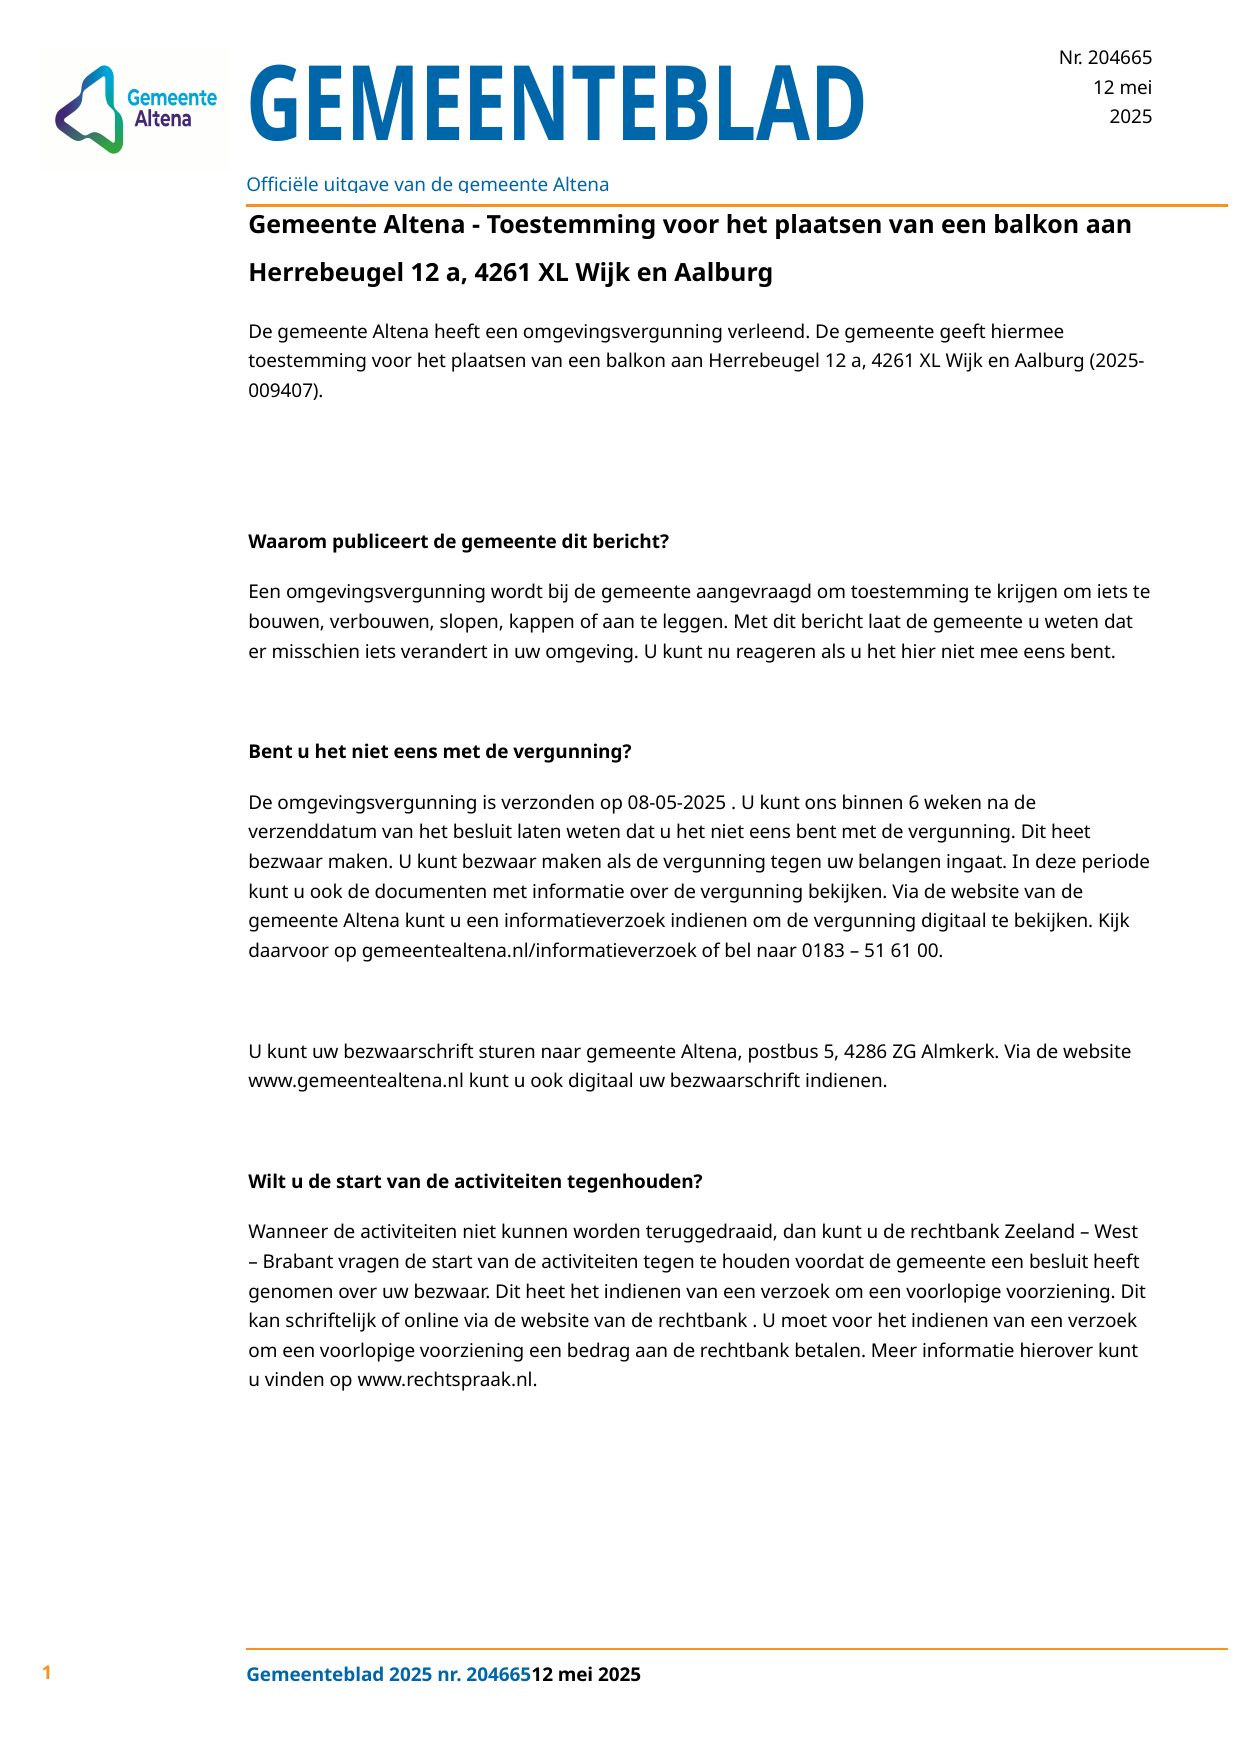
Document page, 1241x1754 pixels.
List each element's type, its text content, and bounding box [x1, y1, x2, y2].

text Waarom publiceert de gemeente dit bericht? [248, 528, 1152, 554]
text De omgevingsvergunning is verzonden op 08-05-2025 . U kunt ons binnen 6 weken na de verzenddatum van het besluit laten weten dat u het niet eens bent met de vergunning. Dit heet bezwaar maken. U kunt bezwaar maken als de vergunning tegen uw belangen ingaat. In deze periode kunt u ook de documenten met informatie over de vergunning bekijken. Via de website van de gemeente Altena kunt u een informatieverzoek indienen om de vergunning digitaal te bekijken. Kijk daarvoor op gemeentealtena.nl/informatieverzoek of bel naar 0183 – 51 61 00. [248, 789, 1152, 963]
text U kunt uw bezwaarschrift sturen naar gemeente Altena, postbus 5, 4286 ZG Almkerk. Via de website www.gemeentealtena.nl kunt u ook digitaal uw bezwaarschrift indienen. [248, 1038, 1152, 1093]
text Een omgevingsvergunning wordt bij de gemeente aangevraagd om toestemming te krijgen om iets te bouwen, verbouwen, slopen, kappen of aan te leggen. Met dit bericht laat de gemeente u weten dat er misschien iets verandert in uw omgeving. U kunt nu reageren als u het hier niet mee eens bent. [248, 579, 1152, 664]
text Wanneer de activiteiten niet kunnen worden teruggedraaid, dan kunt u de rechtbank Zeeland – West – Brabant vragen de start van de activiteiten tegen te houden voordat de gemeente een besluit heeft genomen over uw bezwaar. Dit heet het indienen van een verzoek om een voorlopige voorziening. Dit kan schriftelijk of online via de website van de rechtbank . U moet voor het indienen van een verzoek om een voorlopige voorziening een bedrag aan de rechtbank betalen. Meer informatie hierover kunt u vinden op www.rechtspraak.nl. [248, 1219, 1152, 1392]
picture [41, 47, 231, 172]
text Bent u het niet eens met de vergunning? [248, 739, 1152, 764]
text Gemeente Altena - Toestemming voor het plaatsen van een balkon aan Herrebeugel 12 a, 4261 XL Wijk en Aalburg [248, 207, 1152, 288]
text Wilt u de start van de activiteiten tegenhouden? [248, 1168, 1152, 1194]
text De gemeente Altena heeft een omgevingsvergunning verleend. De gemeente geeft hiermee toestemming voor het plaatsen van een balkon aan Herrebeugel 12 a, 4261 XL Wijk en Aalburg (2025-009407). [248, 318, 1152, 403]
